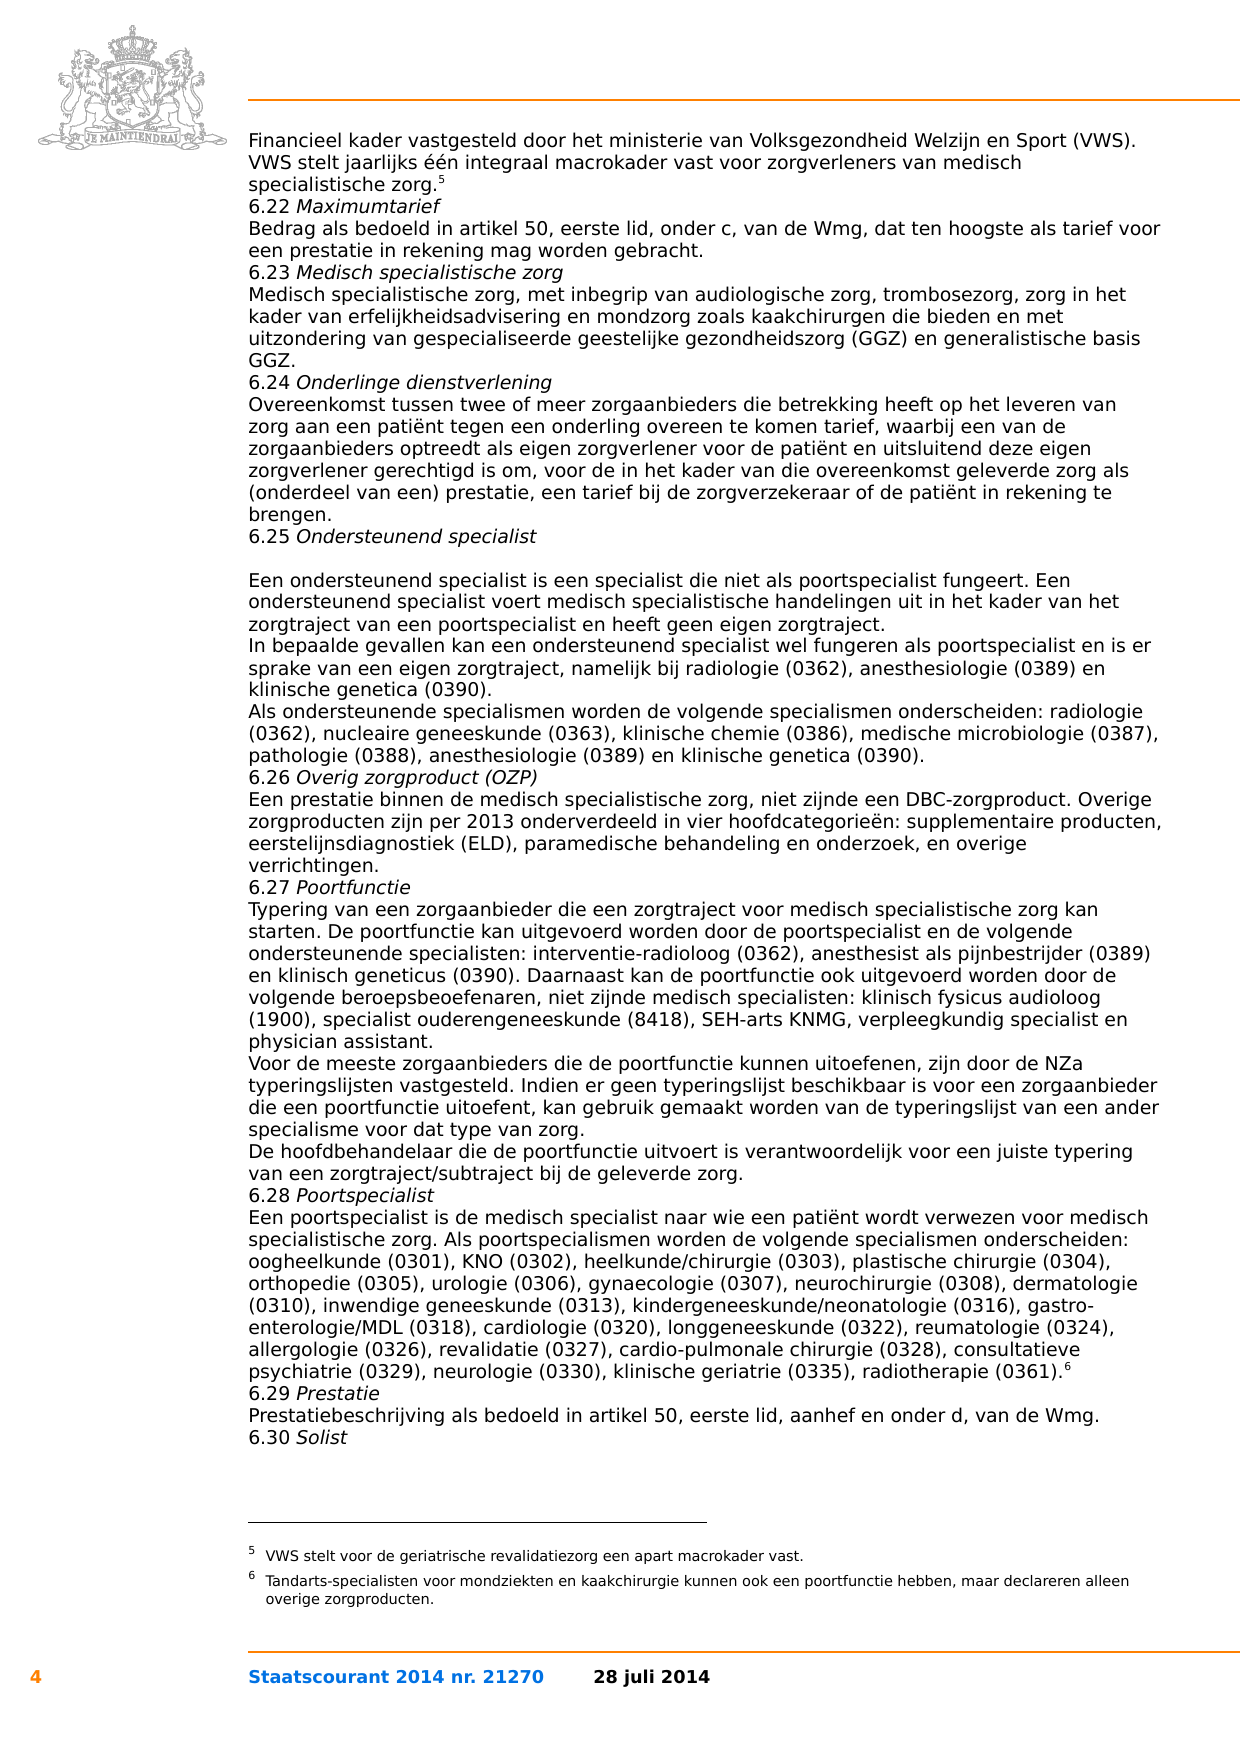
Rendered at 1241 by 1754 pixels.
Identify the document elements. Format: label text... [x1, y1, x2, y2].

text 6.25 Ondersteunend specialist [248, 526, 1163, 547]
text Prestatiebeschrijving als bedoeld in artikel 50, eerste lid, aanhef en onder d, van de Wmg. [248, 1405, 1163, 1427]
text 6.29 Prestatie [248, 1383, 1163, 1405]
text Een prestatie binnen de medisch specialistische zorg, niet zijnde een DBC-zorgproduct. Overige zorgproducten zijn per 2013 onderverdeeld in vier hoofdcategorieën: supplementaire producten, eerstelijnsdiagnostiek (ELD), paramedische behandeling en onderzoek, en overige verrichtingen. [248, 789, 1163, 877]
text Als ondersteunende specialismen worden de volgende specialismen onderscheiden: radiologie (0362), nucleaire geneeskunde (0363), klinische chemie (0386), medische microbiologie (0387), pathologie (0388), anesthesiologie (0389) en klinische genetica (0390). [248, 701, 1163, 767]
text 6.27 Poortfunctie [248, 877, 1163, 899]
text In bepaalde gevallen kan een ondersteunend specialist wel fungeren als poortspecialist en is er sprake van een eigen zorgtraject, namelijk bij radiologie (0362), anesthesiologie (0389) en klinische genetica (0390). [248, 635, 1163, 701]
text Typering van een zorgaanbieder die een zorgtraject voor medisch specialistische zorg kan starten. De poortfunctie kan uitgevoerd worden door de poortspecialist en de volgende ondersteunende specialisten: interventie-radioloog (0362), anesthesist als pijnbestrijder (0389) en klinisch geneticus (0390). Daarnaast kan de poortfunctie ook uitgevoerd worden door de volgende beroepsbeoefenaren, niet zijnde medisch specialisten: klinisch fysicus audioloog (1900), specialist ouderengeneeskunde (8418), SEH-arts KNMG, verpleegkundig specialist en physician assistant. [248, 899, 1163, 1053]
text De hoofdbehandelaar die de poortfunctie uitvoert is verantwoordelijk voor een juiste typering van een zorgtraject/subtraject bij de geleverde zorg. [248, 1141, 1163, 1185]
text Tandarts-specialisten voor mondziekten en kaakchirurgie kunnen ook een poortfunctie hebben, maar declareren alleen overige zorgproducten. [248, 1569, 1163, 1608]
text 6.24 Onderlinge dienstverlening [248, 372, 1163, 394]
text 6.30 Solist [248, 1427, 1163, 1449]
text Een ondersteunend specialist is een specialist die niet als poortspecialist fungeert. Een ondersteunend specialist voert medisch specialistische handelingen uit in het kader van het zorgtraject van een poortspecialist en heeft geen eigen zorgtraject. [248, 569, 1163, 635]
text 6.26 Overig zorgproduct (OZP) [248, 767, 1163, 789]
text 6.28 Poortspecialist [248, 1185, 1163, 1207]
picture [38, 25, 227, 150]
text Een poortspecialist is de medisch specialist naar wie een patiënt wordt verwezen voor medisch specialistische zorg. Als poortspecialismen worden de volgende specialismen onderscheiden: oogheelkunde (0301), KNO (0302), heelkunde/chirurgie (0303), plastische chirurgie (0304), orthopedie (0305), urologie (0306), gynaecologie (0307), neurochirurgie (0308), dermatologie (0310), inwendige geneeskunde (0313), kindergeneeskunde/neonatologie (0316), gastro-enterologie/MDL (0318), cardiologie (0320), longgeneeskunde (0322), reumatologie (0324), allergologie (0326), revalidatie (0327), cardio-pulmonale chirurgie (0328), consultatieve psychiatrie (0329), neurologie (0330), klinische geriatrie (0335), radiotherapie (0361). [248, 1207, 1163, 1383]
text 6.23 Medisch specialistische zorg [248, 262, 1163, 284]
text VWS stelt voor de geriatrische revalidatiezorg een apart macrokader vast. [248, 1544, 1163, 1566]
text 6.22 Maximumtarief [248, 196, 1163, 218]
text Overeenkomst tussen twee of meer zorgaanbieders die betrekking heeft op het leveren van zorg aan een patiënt tegen een onderling overeen te komen tarief, waarbij een van de zorgaanbieders optreedt als eigen zorgverlener voor de patiënt en uitsluitend deze eigen zorgverlener gerechtigd is om, voor de in het kader van die overeenkomst geleverde zorg als (onderdeel van een) prestatie, een tarief bij de zorgverzekeraar of de patiënt in rekening te brengen. [248, 394, 1163, 526]
text Medisch specialistische zorg, met inbegrip van audiologische zorg, trombosezorg, zorg in het kader van erfelijkheidsadvisering en mondzorg zoals kaakchirurgen die bieden en met uitzondering van gespecialiseerde geestelijke gezondheidszorg (GGZ) en generalistische basis GGZ. [248, 284, 1163, 372]
text Bedrag als bedoeld in artikel 50, eerste lid, onder c, van de Wmg, dat ten hoogste als tarief voor een prestatie in rekening mag worden gebracht. [248, 218, 1163, 262]
text Financieel kader vastgesteld door het ministerie van Volksgezondheid Welzijn en Sport (VWS). VWS stelt jaarlijks één integraal macrokader vast voor zorgverleners van medisch specialistische zorg. [248, 130, 1163, 196]
text Voor de meeste zorgaanbieders die de poortfunctie kunnen uitoefenen, zijn door de NZa typeringslijsten vastgesteld. Indien er geen typeringslijst beschikbaar is voor een zorgaanbieder die een poortfunctie uitoefent, kan gebruik gemaakt worden van de typeringslijst van een ander specialisme voor dat type van zorg. [248, 1053, 1163, 1141]
